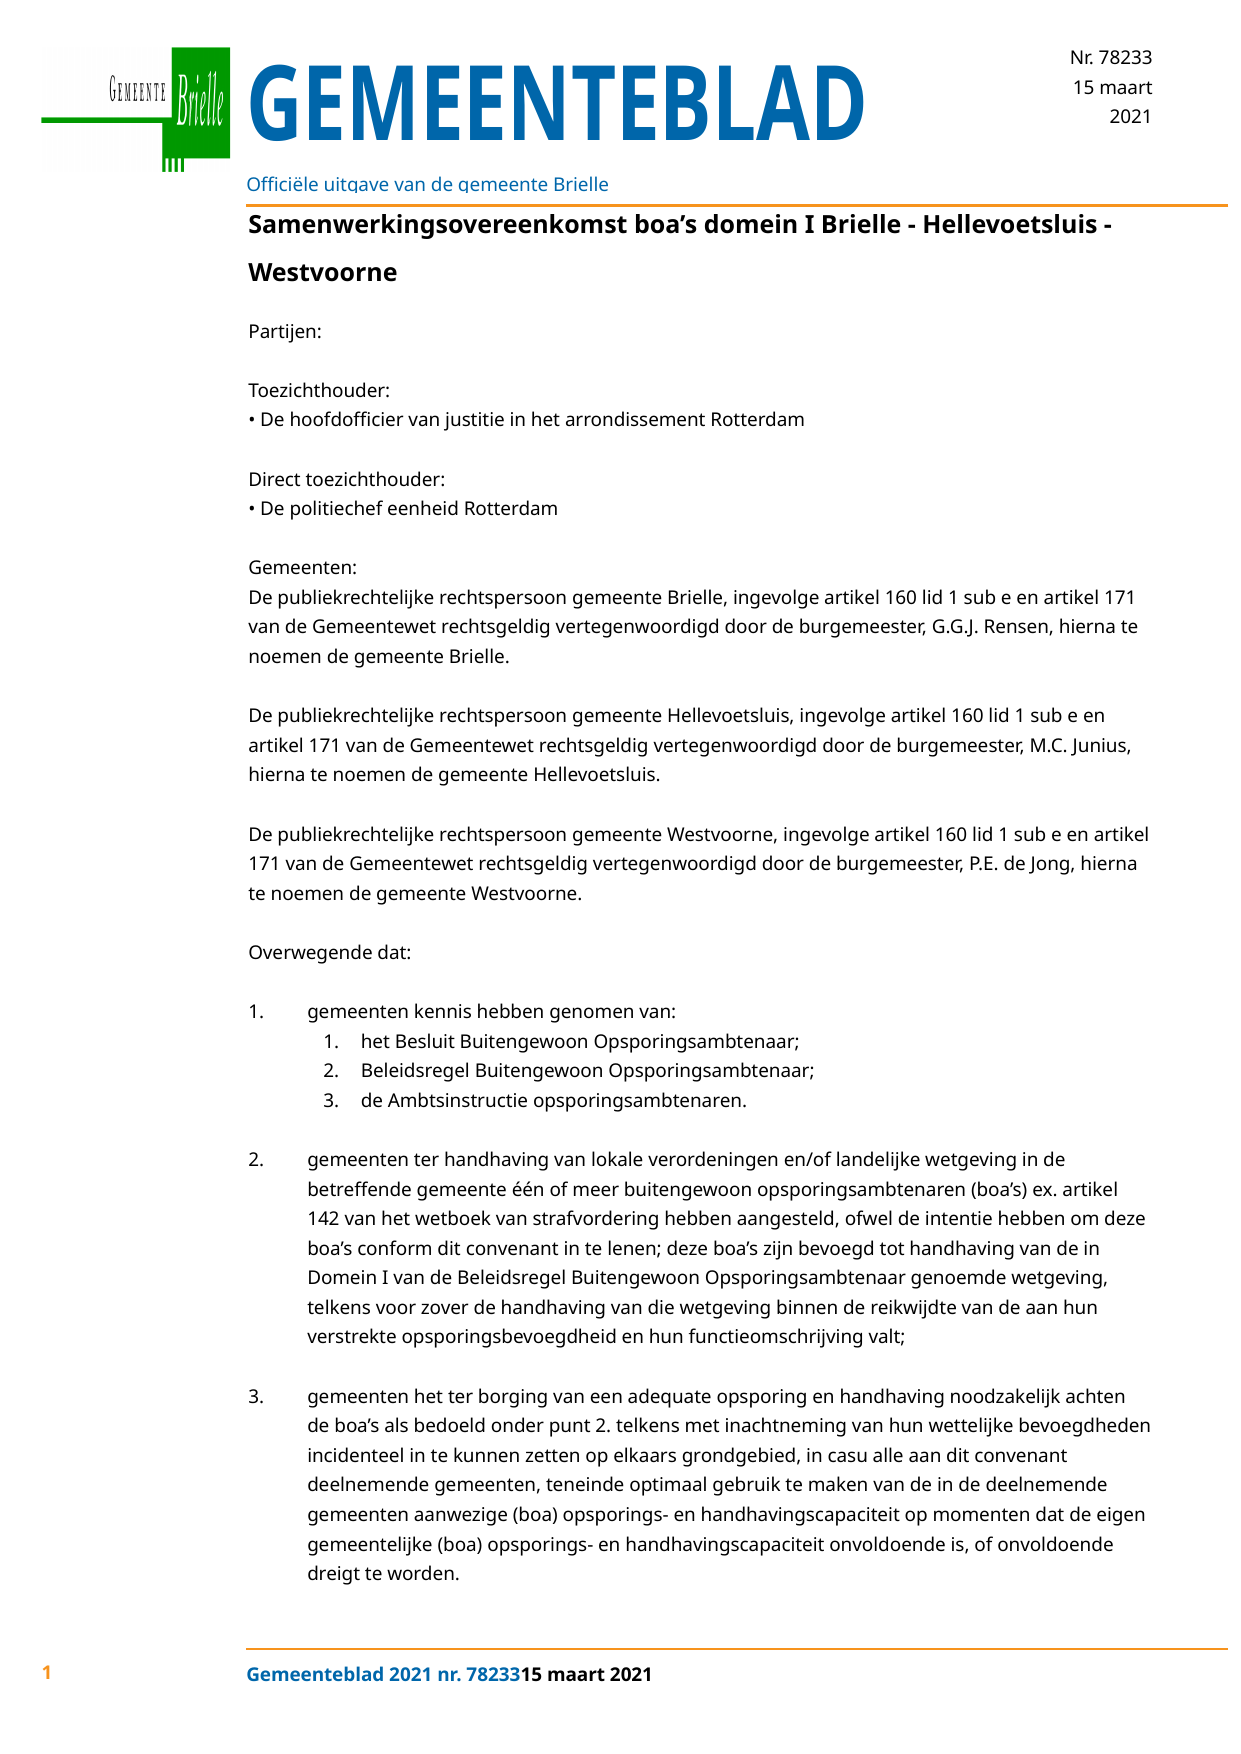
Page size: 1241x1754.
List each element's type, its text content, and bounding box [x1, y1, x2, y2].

text • De hoofdofficier van justitie in het arrondissement Rotterdam [248, 407, 1152, 432]
list de Ambtsinstructie opsporingsambtenaren. [323, 1087, 1152, 1113]
text Toezichthouder: [248, 377, 1152, 403]
text De publiekrechtelijke rechtspersoon gemeente Hellevoetsluis, ingevolge artikel 160 lid 1 sub e en artikel 171 van de Gemeentewet rechtsgeldig vertegenwoordigd door de burgemeester, M.C. Junius, hierna te noemen de gemeente Hellevoetsluis. [248, 702, 1152, 787]
text Overwegende dat: [248, 939, 1152, 965]
text De publiekrechtelijke rechtspersoon gemeente Westvoorne, ingevolge artikel 160 lid 1 sub e en artikel 171 van de Gemeentewet rechtsgeldig vertegenwoordigd door de burgemeester, P.E. de Jong, hierna te noemen de gemeente Westvoorne. [248, 821, 1152, 906]
text • De politiechef eenheid Rotterdam [248, 495, 1152, 521]
list het Besluit Buitengewoon Opsporingsambtenaar; [323, 1028, 1152, 1054]
list gemeenten het ter borging van een adequate opsporing en handhaving noodzakelijk achten de boa’s als bedoeld onder punt 2. telkens met inachtneming van hun wettelijke bevoegdheden incidenteel in te kunnen zetten op elkaars grondgebied, in casu alle aan dit convenant deelnemende gemeenten, teneinde optimaal gebruik te maken van de in de deelnemende gemeenten aanwezige (boa) opsporings- en handhavingscapaciteit op momenten dat de eigen gemeentelijke (boa) opsporings- en handhavingscapaciteit onvoldoende is, of onvoldoende dreigt te worden. [248, 1383, 1152, 1586]
list Beleidsregel Buitengewoon Opsporingsambtenaar; [323, 1057, 1152, 1083]
list gemeenten kennis hebben genomen van: [248, 998, 1152, 1024]
text Gemeenten: [248, 554, 1152, 580]
text Samenwerkingsovereenkomst boa’s domein I Brielle - Hellevoetsluis - Westvoorne [248, 207, 1152, 288]
text Partijen: [248, 318, 1152, 344]
picture [41, 47, 231, 172]
text Direct toezichthouder: [248, 466, 1152, 492]
text De publiekrechtelijke rechtspersoon gemeente Brielle, ingevolge artikel 160 lid 1 sub e en artikel 171 van de Gemeentewet rechtsgeldig vertegenwoordigd door de burgemeester, G.G.J. Rensen, hierna te noemen de gemeente Brielle. [248, 584, 1152, 669]
list gemeenten ter handhaving van lokale verordeningen en/of landelijke wetgeving in de betreffende gemeente één of meer buitengewoon opsporingsambtenaren (boa’s) ex. artikel 142 van het wetboek van strafvordering hebben aangesteld, ofwel de intentie hebben om deze boa’s conform dit convenant in te lenen; deze boa’s zijn bevoegd tot handhaving van de in Domein I van de Beleidsregel Buitengewoon Opsporingsambtenaar genoemde wetgeving, telkens voor zover de handhaving van die wetgeving binnen de reikwijdte van de aan hun verstrekte opsporingsbevoegdheid en hun functieomschrijving valt; [248, 1146, 1152, 1349]
